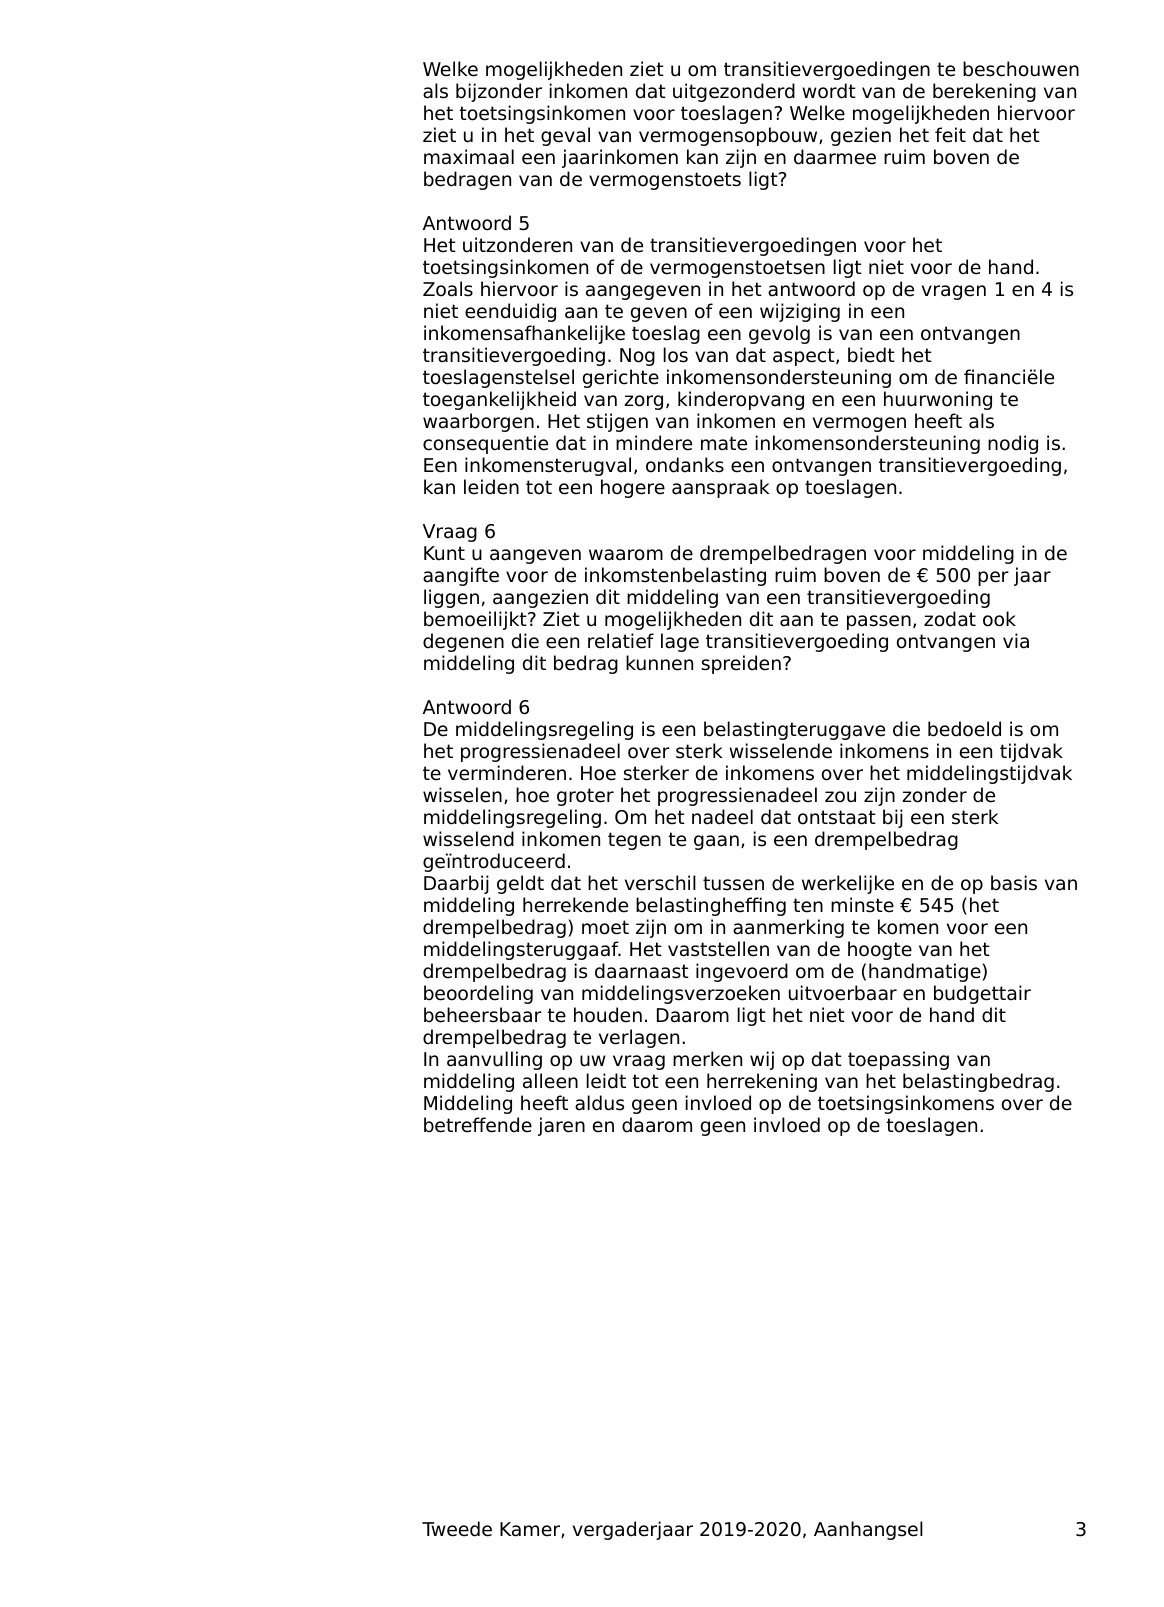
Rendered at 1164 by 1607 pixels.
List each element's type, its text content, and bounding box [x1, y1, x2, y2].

text Daarbij geldt dat het verschil tussen de werkelijke en de op basis van middeling herrekende belastingheffing ten minste € 545 (het drempelbedrag) moet zijn om in aanmerking te komen voor een middelingsteruggaaf. Het vaststellen van de hoogte van het drempelbedrag is daarnaast ingevoerd om de (handmatige) beoordeling van middelingsverzoeken uitvoerbaar en budgettair beheersbaar te houden. Daarom ligt het niet voor de hand dit drempelbedrag te verlagen. [422, 873, 1087, 1049]
text Vraag 6 [422, 521, 1087, 543]
text Antwoord 5 [422, 213, 1087, 235]
text In aanvulling op uw vraag merken wij op dat toepassing van middeling alleen leidt tot een herrekening van het belastingbedrag. Middeling heeft aldus geen invloed op de toetsingsinkomens over de betreffende jaren en daarom geen invloed op de toeslagen. [422, 1049, 1087, 1137]
text De middelingsregeling is een belastingteruggave die bedoeld is om het progressienadeel over sterk wisselende inkomens in een tijdvak te verminderen. Hoe sterker de inkomens over het middelingstijdvak wisselen, hoe groter het progressienadeel zou zijn zonder de middelingsregeling. Om het nadeel dat ontstaat bij een sterk wisselend inkomen tegen te gaan, is een drempelbedrag geïntroduceerd. [422, 719, 1087, 873]
text Kunt u aangeven waarom de drempelbedragen voor middeling in de aangifte voor de inkomstenbelasting ruim boven de € 500 per jaar liggen, aangezien dit middeling van een transitievergoeding bemoeilijkt? Ziet u mogelijkheden dit aan te passen, zodat ook degenen die een relatief lage transitievergoeding ontvangen via middeling dit bedrag kunnen spreiden? [422, 543, 1087, 675]
text Antwoord 6 [422, 697, 1087, 719]
text Het uitzonderen van de transitievergoedingen voor het toetsingsinkomen of de vermogenstoetsen ligt niet voor de hand. Zoals hiervoor is aangegeven in het antwoord op de vragen 1 en 4 is niet eenduidig aan te geven of een wijziging in een inkomensafhankelijke toeslag een gevolg is van een ontvangen transitievergoeding. Nog los van dat aspect, biedt het toeslagenstelsel gerichte inkomensondersteuning om de financiële toegankelijkheid van zorg, kinderopvang en een huurwoning te waarborgen. Het stijgen van inkomen en vermogen heeft als consequentie dat in mindere mate inkomensondersteuning nodig is. Een inkomensterugval, ondanks een ontvangen transitievergoeding, kan leiden tot een hogere aanspraak op toeslagen. [422, 235, 1087, 499]
text Welke mogelijkheden ziet u om transitievergoedingen te beschouwen als bijzonder inkomen dat uitgezonderd wordt van de berekening van het toetsingsinkomen voor toeslagen? Welke mogelijkheden hiervoor ziet u in het geval van vermogensopbouw, gezien het feit dat het maximaal een jaarinkomen kan zijn en daarmee ruim boven de bedragen van de vermogenstoets ligt? [422, 59, 1087, 191]
